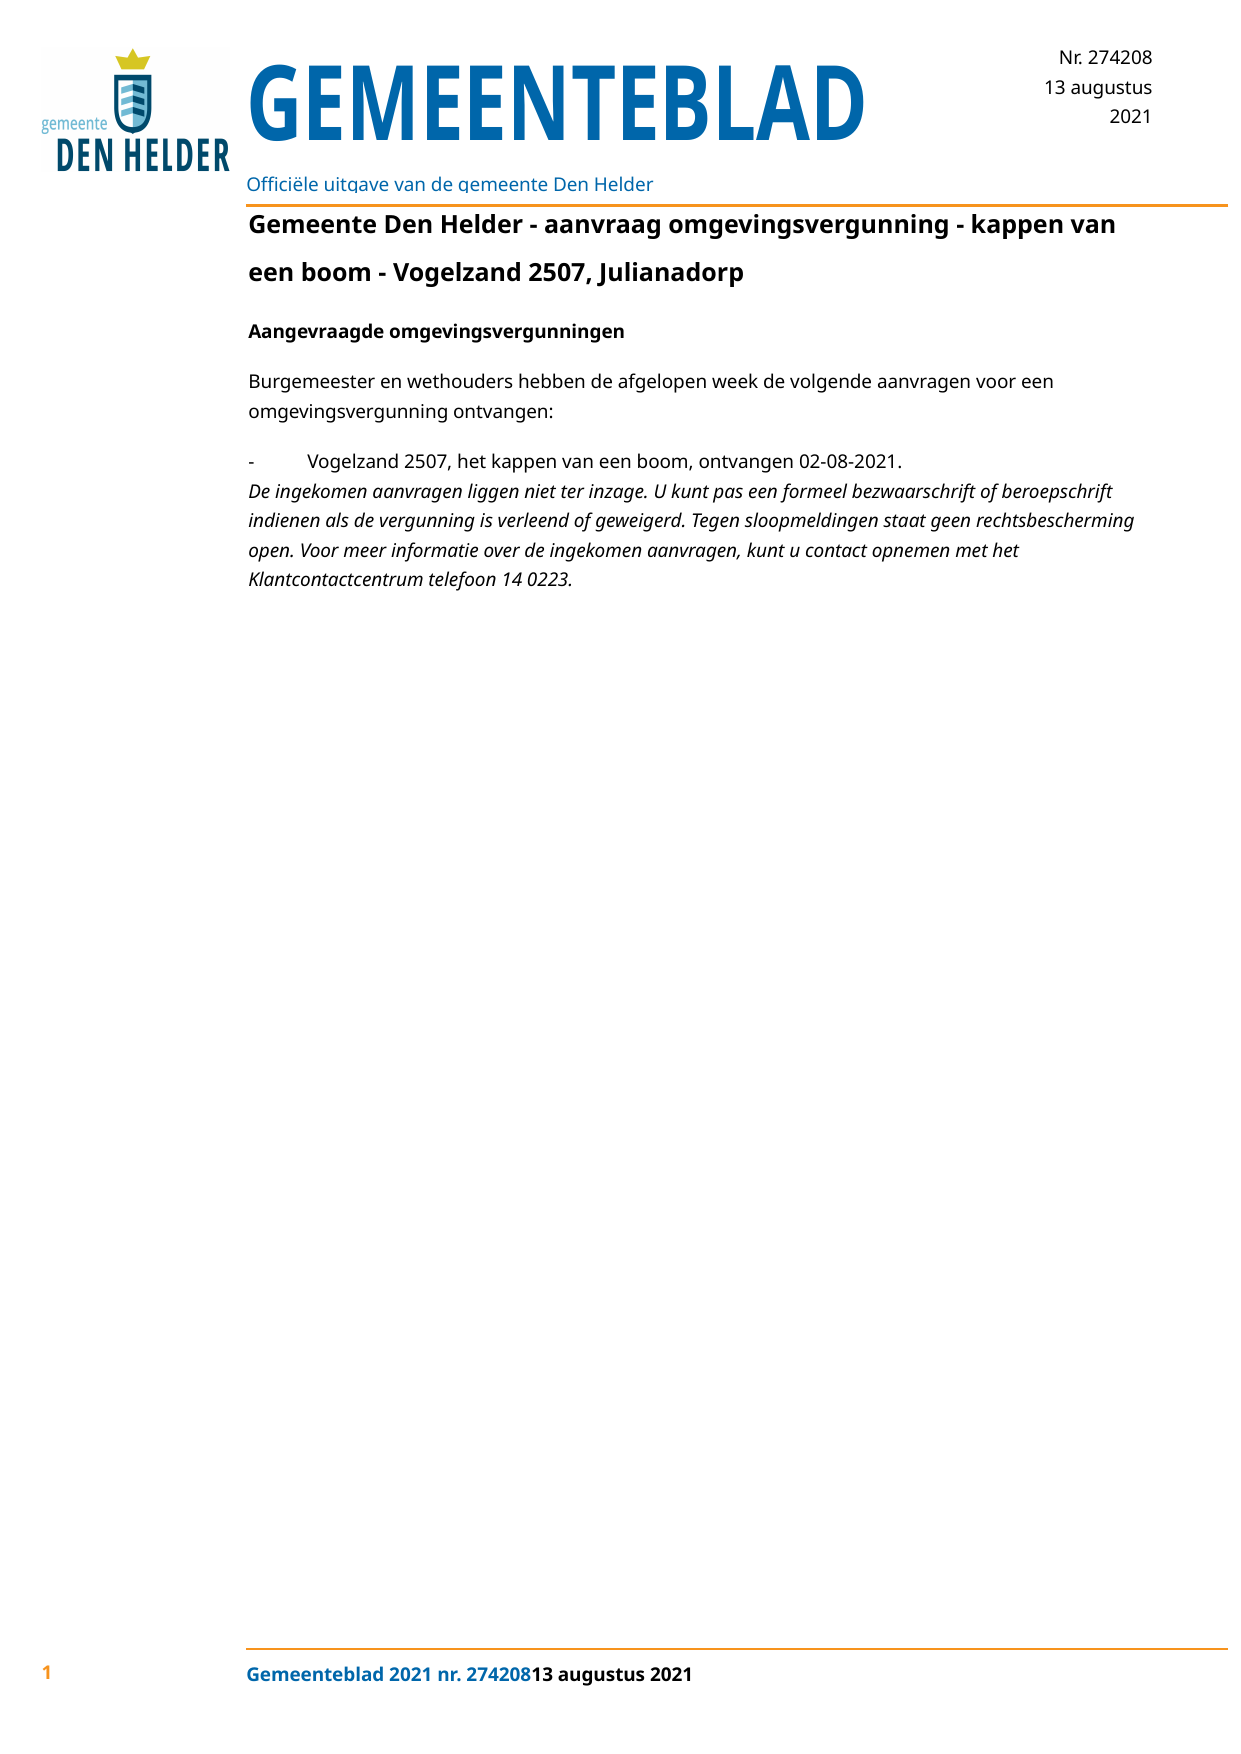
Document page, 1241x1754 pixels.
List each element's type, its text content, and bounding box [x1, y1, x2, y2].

text Aangevraagde omgevingsvergunningen [248, 318, 1152, 344]
text Burgemeester en wethouders hebben de afgelopen week de volgende aanvragen voor een omgevingsvergunning ontvangen: [248, 368, 1152, 424]
picture [220, 160, 224, 172]
picture [41, 47, 231, 172]
text Gemeente Den Helder - aanvraag omgevingsvergunning - kappen van een boom - Vogelzand 2507, Julianadorp [248, 207, 1152, 288]
picture [182, 144, 187, 165]
picture [130, 157, 135, 172]
list Vogelzand 2507, het kappen van een boom, ontvangen 02-08-2021. [248, 448, 1152, 474]
text De ingekomen aanvragen liggen niet ter inzage. U kunt pas een formeel bezwaarschrift of beroepschrift indienen als de vergunning is verleend of geweigerd. Tegen sloopmeldingen staat geen rechtsbescherming open. Voor meer informatie over de ingekomen aanvragen, kunt u contact opnemen met het Klantcontactcentrum telefoon 14 0223. [248, 478, 1152, 592]
picture [63, 144, 68, 165]
picture [100, 154, 106, 172]
